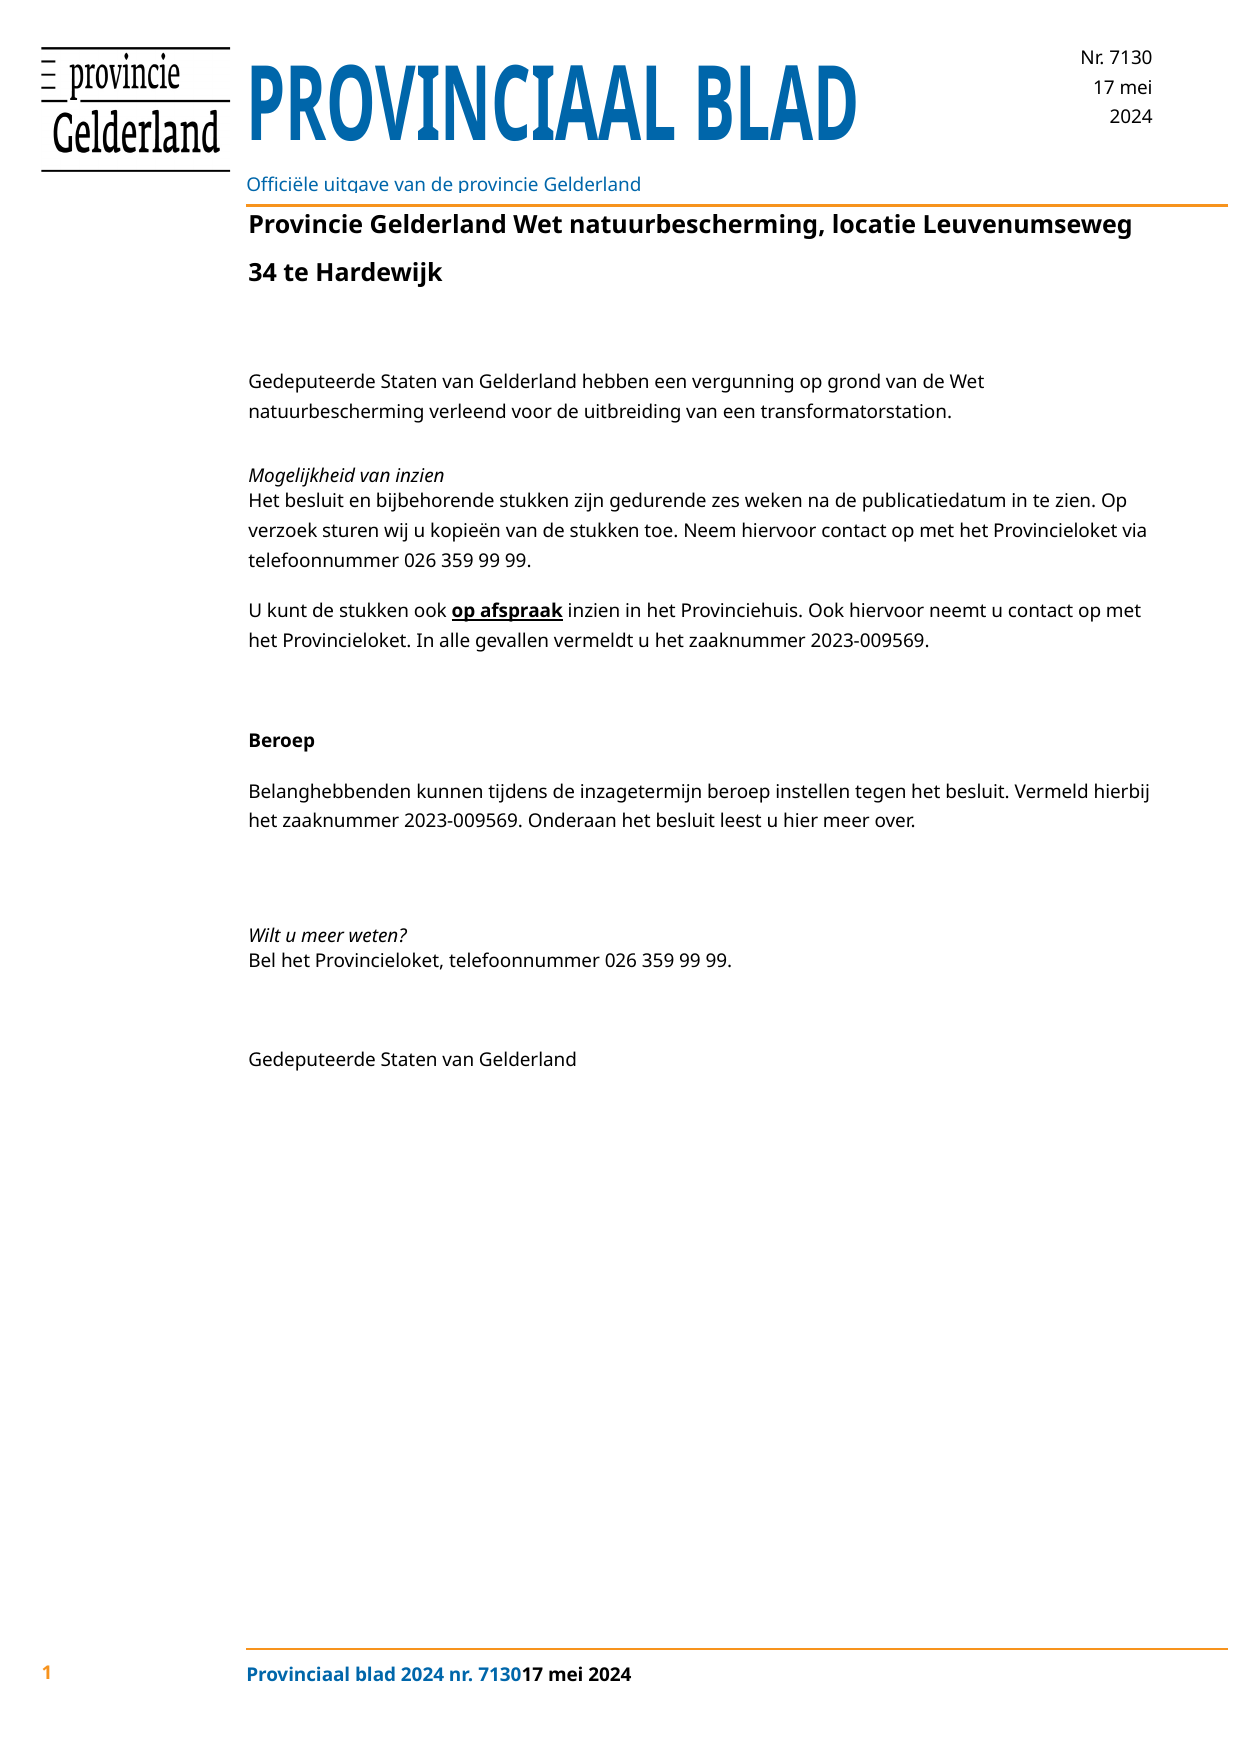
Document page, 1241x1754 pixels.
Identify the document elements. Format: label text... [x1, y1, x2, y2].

text Het besluit en bijbehorende stukken zijn gedurende zes weken na de publicatiedatum in te zien. Op verzoek sturen wij u kopieën van de stukken toe. Neem hiervoor contact op met het Provincieloket via telefoonnummer 026 359 99 99. [248, 488, 1152, 572]
text Gedeputeerde Staten van Gelderland hebben een vergunning op grond van de Wet natuurbescherming verleend voor de uitbreiding van een transformatorstation. [248, 368, 1152, 424]
text Bel het Provincieloket, telefoonnummer 026 359 99 99. [248, 948, 1152, 973]
text Provincie Gelderland Wet natuurbescherming, locatie Leuvenumseweg 34 te Hardewijk [248, 207, 1152, 288]
text Mogelijkheid van inzien [248, 462, 1152, 488]
text Wilt u meer weten? [248, 922, 1152, 948]
text Gedeputeerde Staten van Gelderland [248, 1046, 1152, 1072]
text U kunt de stukken ook op afspraak inzien in het Provinciehuis. Ook hiervoor neemt u contact op met het Provincieloket. In alle gevallen vermeldt u het zaaknummer 2023-009569. [248, 597, 1152, 652]
text Beroep [248, 728, 1152, 753]
text Belanghebbenden kunnen tijdens de inzagetermijn beroep instellen tegen het besluit. Vermeld hierbij het zaaknummer 2023-009569. Onderaan het besluit leest u hier meer over. [248, 778, 1152, 833]
picture [41, 47, 231, 172]
